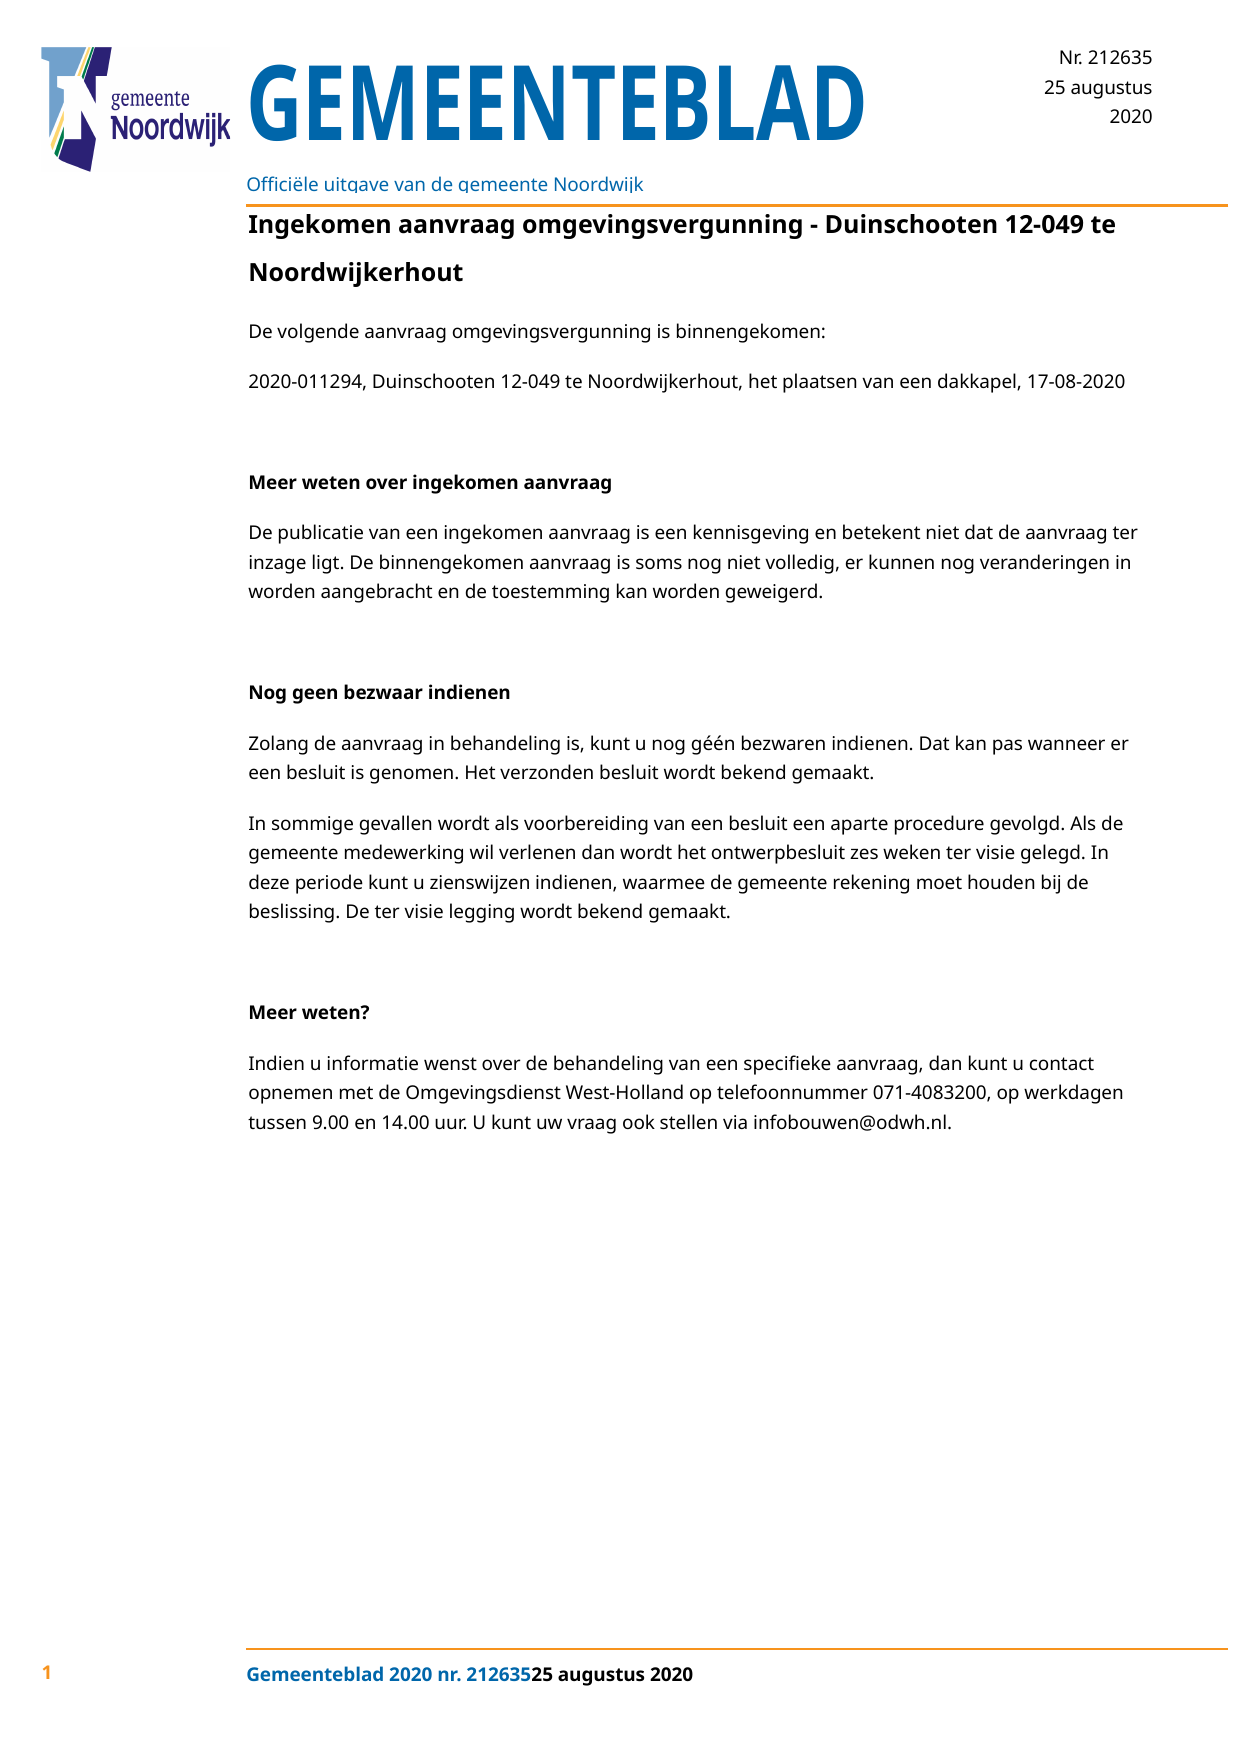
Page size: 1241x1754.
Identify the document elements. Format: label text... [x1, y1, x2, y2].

picture [41, 47, 231, 172]
text Ingekomen aanvraag omgevingsvergunning - Duinschooten 12-049 te Noordwijkerhout [248, 207, 1152, 288]
text 2020-011294, Duinschooten 12-049 te Noordwijkerhout, het plaatsen van een dakkapel, 17-08-2020 [248, 368, 1152, 394]
text Meer weten over ingekomen aanvraag [248, 469, 1152, 495]
text Indien u informatie wenst over de behandeling van een specifieke aanvraag, dan kunt u contact opnemen met de Omgevingsdienst West-Holland op telefoonnummer 071-4083200, op werkdagen tussen 9.00 en 14.00 uur. U kunt uw vraag ook stellen via infobouwen@odwh.nl. [248, 1050, 1152, 1135]
text De volgende aanvraag omgevingsvergunning is binnengekomen: [248, 318, 1152, 344]
text Nog geen bezwaar indienen [248, 679, 1152, 705]
text De publicatie van een ingekomen aanvraag is een kennisgeving en betekent niet dat de aanvraag ter inzage ligt. De binnengekomen aanvraag is soms nog niet volledig, er kunnen nog veranderingen in worden aangebracht en de toestemming kan worden geweigerd. [248, 519, 1152, 604]
text Meer weten? [248, 999, 1152, 1025]
text In sommige gevallen wordt als voorbereiding van een besluit een aparte procedure gevolgd. Als de gemeente medewerking wil verlenen dan wordt het ontwerpbesluit zes weken ter visie gelegd. In deze periode kunt u zienswijzen indienen, waarmee de gemeente rekening moet houden bij de beslissing. De ter visie legging wordt bekend gemaakt. [248, 810, 1152, 924]
text Zolang de aanvraag in behandeling is, kunt u nog géén bezwaren indienen. Dat kan pas wanneer er een besluit is genomen. Het verzonden besluit wordt bekend gemaakt. [248, 730, 1152, 785]
